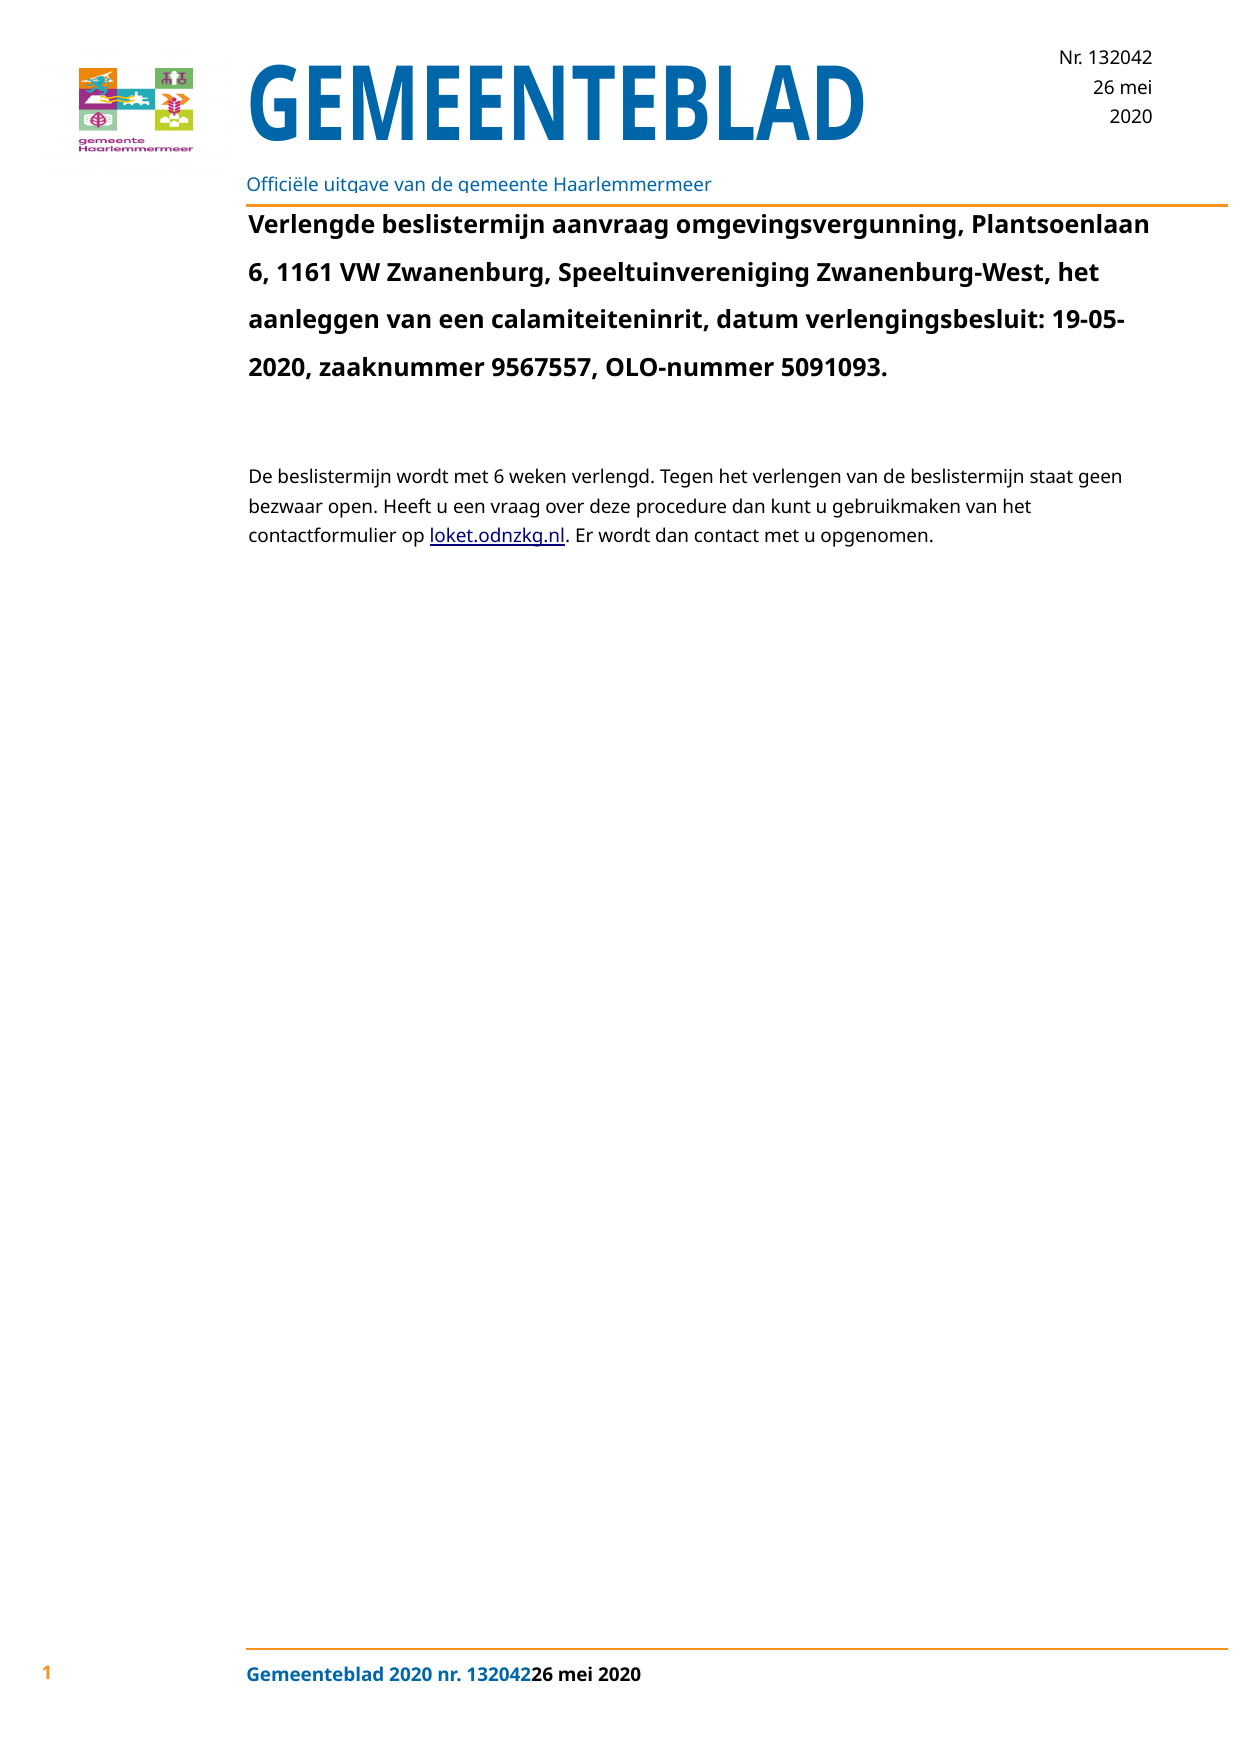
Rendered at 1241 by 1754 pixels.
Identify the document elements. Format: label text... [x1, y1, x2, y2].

picture [41, 47, 231, 172]
text Verlengde beslistermijn aanvraag omgevingsvergunning, Plantsoenlaan 6, 1161 VW Zwanenburg, Speeltuinvereniging Zwanenburg-West, het aanleggen van een calamiteiteninrit, datum verlengingsbesluit: 19-05-2020, zaaknummer 9567557, OLO-nummer 5091093. [248, 207, 1152, 384]
text De beslistermijn wordt met 6 weken verlengd. Tegen het verlengen van de beslistermijn staat geen bezwaar open. Heeft u een vraag over deze procedure dan kunt u gebruikmaken van het contactformulier op loket.odnzkg.nl. Er wordt dan contact met u opgenomen. [248, 463, 1152, 548]
